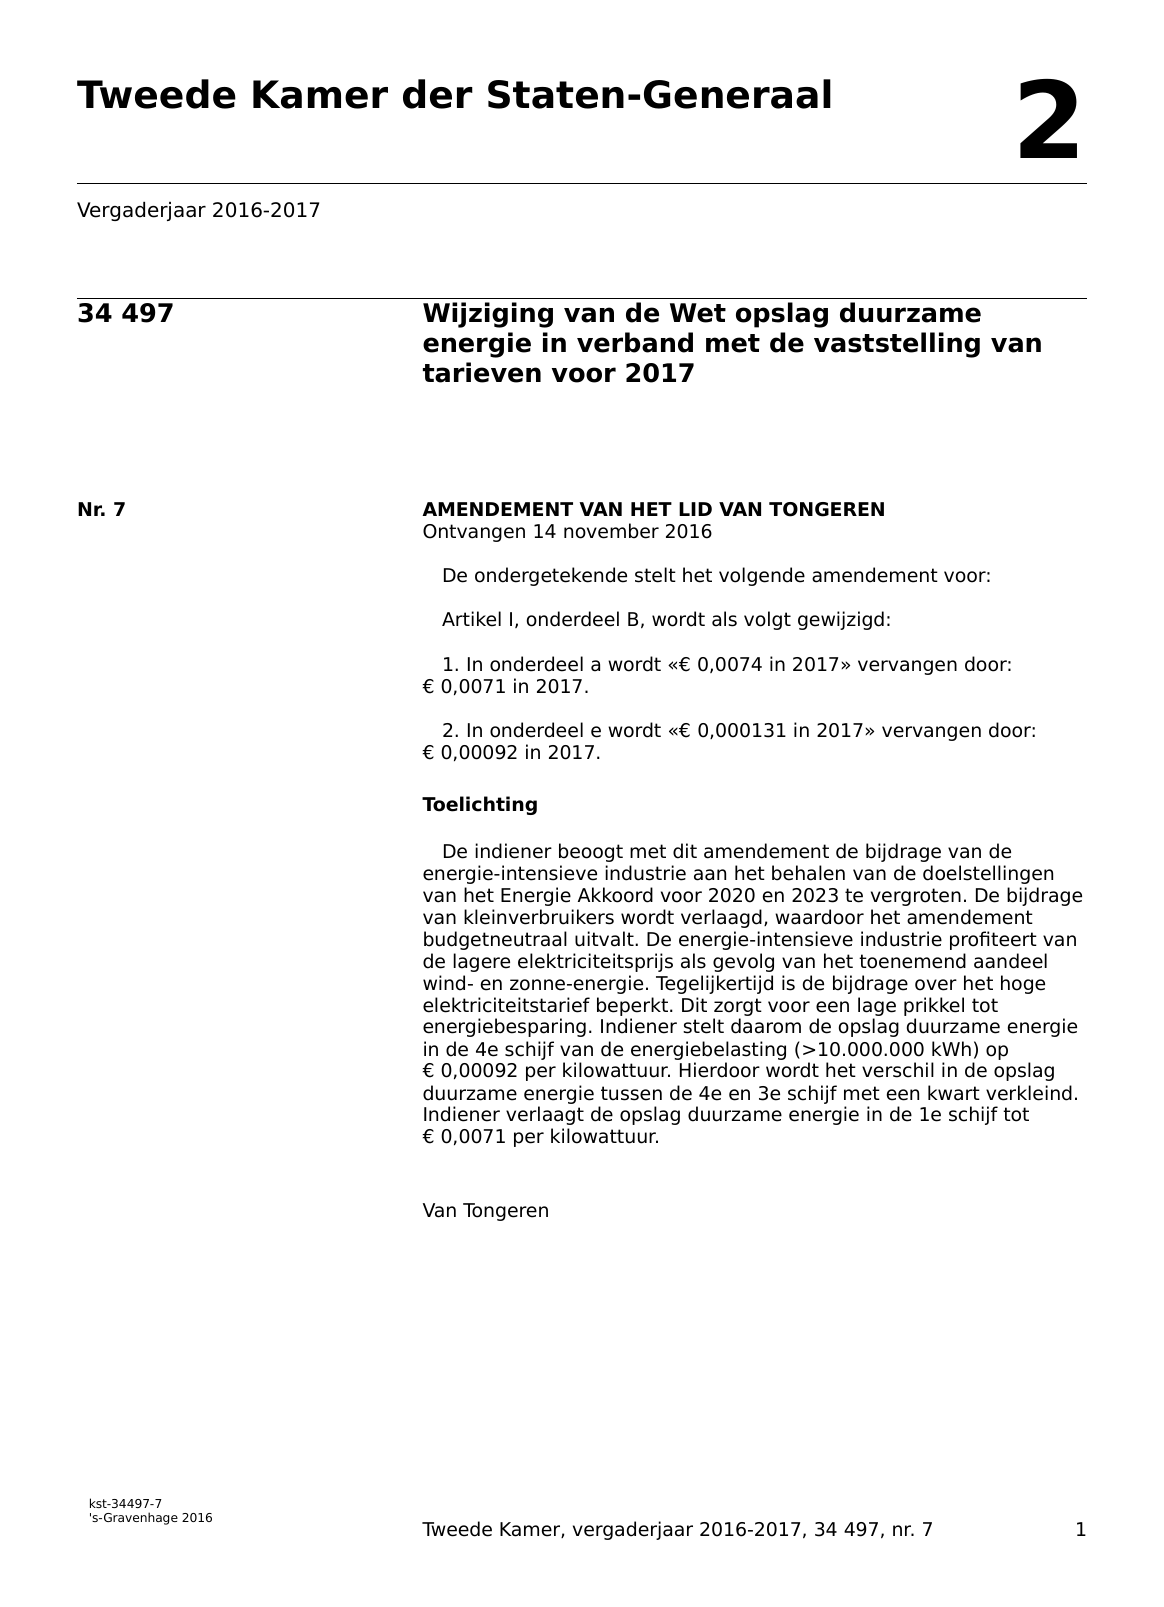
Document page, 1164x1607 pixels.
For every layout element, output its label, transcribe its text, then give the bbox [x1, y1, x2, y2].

text 1. In onderdeel a wordt «€ 0,0074 in 2017» vervangen door: € 0,0071 in 2017. [422, 653, 1087, 697]
text 's-Gravenhage 2016 [88, 1511, 323, 1525]
text Van Tongeren [422, 1178, 1087, 1222]
table_header 2 [886, 59, 1087, 183]
table_cell Vergaderjaar 2016-2017 [77, 184, 1087, 298]
text De ondergetekende stelt het volgende amendement voor: [422, 565, 1087, 587]
text 2. In onderdeel e wordt «€ 0,000131 in 2017» vervangen door: € 0,00092 in 2017. [422, 720, 1087, 764]
subtitle Toelichting [422, 794, 1087, 816]
text Artikel I, onderdeel B, wordt als volgt gewijzigd: [422, 609, 1087, 631]
text kst-34497-7 [88, 1497, 323, 1511]
text Ontvangen 14 november 2016 [422, 521, 1087, 543]
subtitle 34 497 Wijziging van de Wet opslag duurzame energie in verband met de vaststelling van tarieven voor 2017 [77, 299, 1087, 388]
table_header Tweede Kamer der Staten-Generaal [77, 59, 886, 183]
subtitle Nr. 7 AMENDEMENT VAN HET LID VAN TONGEREN [77, 499, 1087, 521]
text De indiener beoogt met dit amendement de bijdrage van de energie-intensieve industrie aan het behalen van de doelstellingen van het Energie Akkoord voor 2020 en 2023 te vergroten. De bijdrage van kleinverbruikers wordt verlaagd, waardoor het amendement budgetneutraal uitvalt. De energie-intensieve industrie profiteert van de lagere elektriciteitsprijs als gevolg van het toenemend aandeel wind- en zonne-energie. Tegelijkertijd is de bijdrage over het hoge elektriciteitstarief beperkt. Dit zorgt voor een lage prikkel tot energiebesparing. Indiener stelt daarom de opslag duurzame energie in de 4e schijf van de energiebelasting (>10.000.000 kWh) op € 0,00092 per kilowattuur. Hierdoor wordt het verschil in de opslag duurzame energie tussen de 4e en 3e schijf met een kwart verkleind. Indiener verlaagt de opslag duurzame energie in de 1e schijf tot € 0,0071 per kilowattuur. [422, 841, 1087, 1148]
